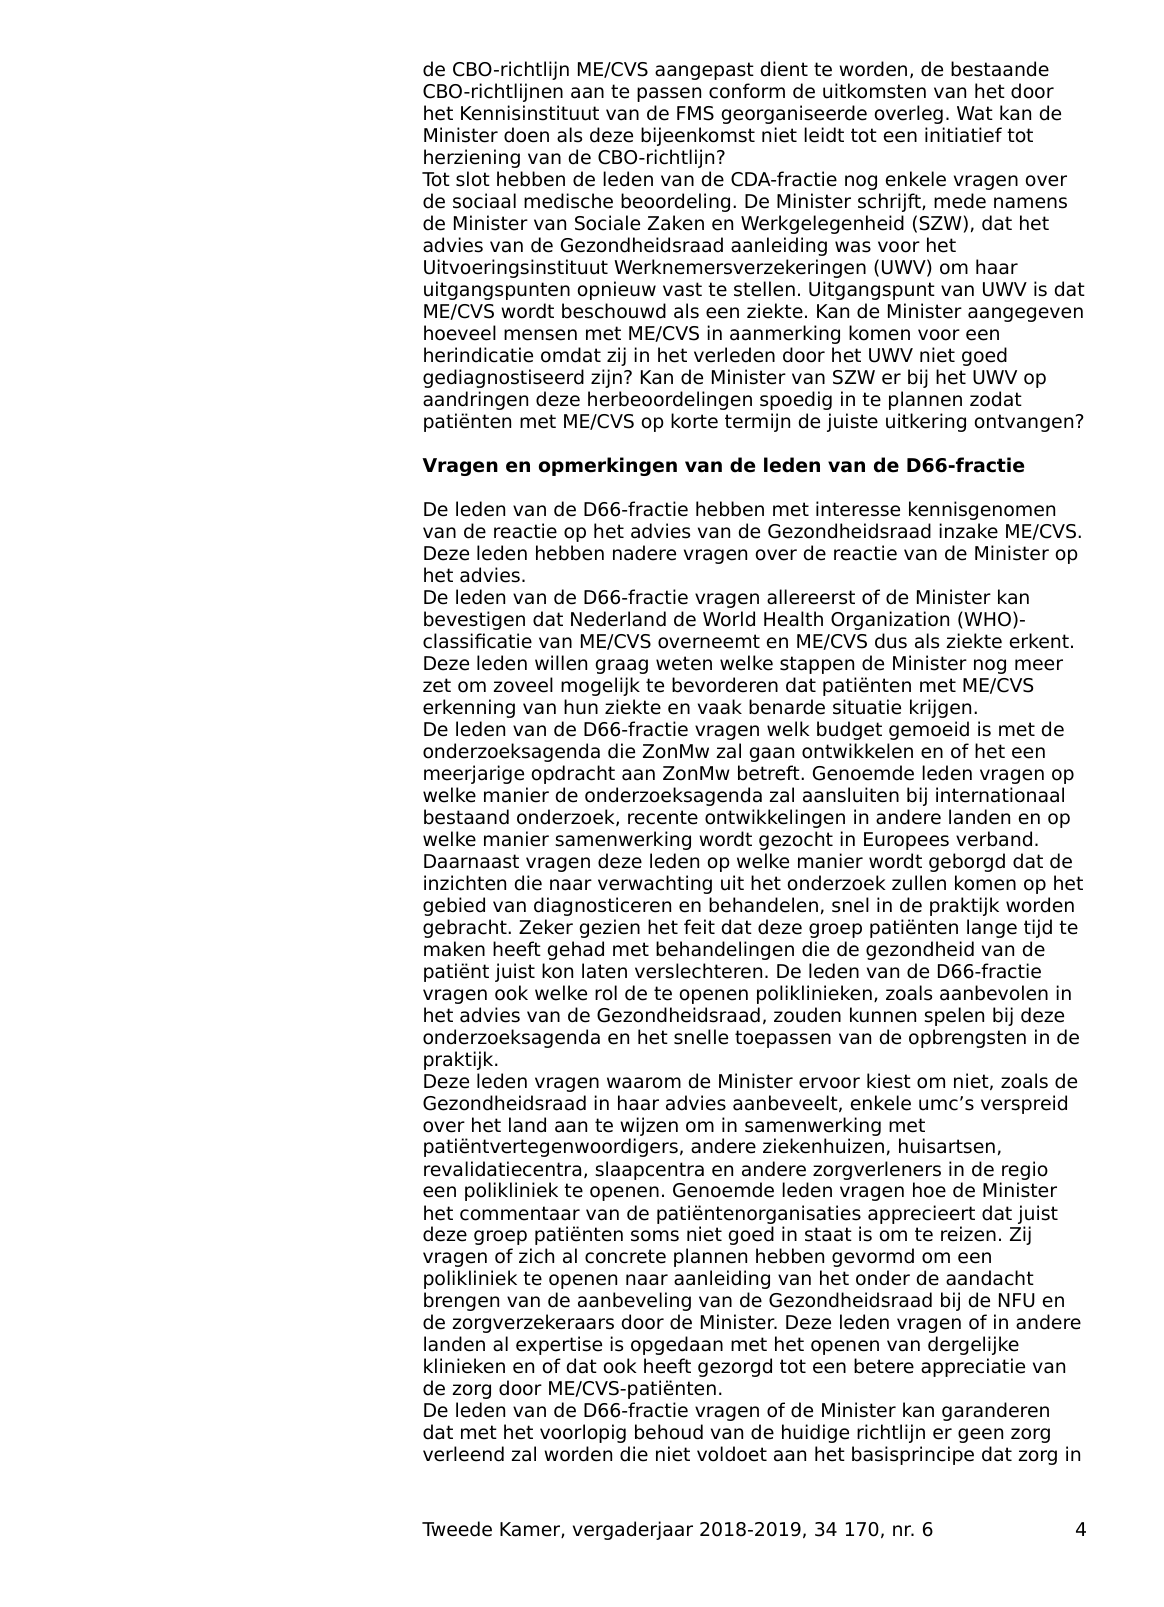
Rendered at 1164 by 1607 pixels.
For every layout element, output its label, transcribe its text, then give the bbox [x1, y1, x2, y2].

text De leden van de D66-fractie hebben met interesse kennisgenomen van de reactie op het advies van de Gezondheidsraad inzake ME/CVS. Deze leden hebben nadere vragen over de reactie van de Minister op het advies. [422, 499, 1087, 587]
text De leden van de D66-fractie vragen welk budget gemoeid is met de onderzoeksagenda die ZonMw zal gaan ontwikkelen en of het een meerjarige opdracht aan ZonMw betreft. Genoemde leden vragen op welke manier de onderzoeksagenda zal aansluiten bij internationaal bestaand onderzoek, recente ontwikkelingen in andere landen en op welke manier samenwerking wordt gezocht in Europees verband. Daarnaast vragen deze leden op welke manier wordt geborgd dat de inzichten die naar verwachting uit het onderzoek zullen komen op het gebied van diagnosticeren en behandelen, snel in de praktijk worden gebracht. Zeker gezien het feit dat deze groep patiënten lange tijd te maken heeft gehad met behandelingen die de gezondheid van de patiënt juist kon laten verslechteren. De leden van de D66-fractie vragen ook welke rol de te openen poliklinieken, zoals aanbevolen in het advies van de Gezondheidsraad, zouden kunnen spelen bij deze onderzoeksagenda en het snelle toepassen van de opbrengsten in de praktijk. [422, 719, 1087, 1071]
text De leden van de D66-fractie vragen of de Minister kan garanderen dat met het voorlopig behoud van de huidige richtlijn er geen zorg verleend zal worden die niet voldoet aan het basisprincipe dat zorg in [422, 1400, 1087, 1466]
text De leden van de D66-fractie vragen allereerst of de Minister kan bevestigen dat Nederland de World Health Organization (WHO)-classificatie van ME/CVS overneemt en ME/CVS dus als ziekte erkent. Deze leden willen graag weten welke stappen de Minister nog meer zet om zoveel mogelijk te bevorderen dat patiënten met ME/CVS erkenning van hun ziekte en vaak benarde situatie krijgen. [422, 587, 1087, 719]
text Deze leden vragen waarom de Minister ervoor kiest om niet, zoals de Gezondheidsraad in haar advies aanbeveelt, enkele umc’s verspreid over het land aan te wijzen om in samenwerking met patiëntvertegenwoordigers, andere ziekenhuizen, huisartsen, revalidatiecentra, slaapcentra en andere zorgverleners in de regio een polikliniek te openen. Genoemde leden vragen hoe de Minister het commentaar van de patiëntenorganisaties apprecieert dat juist deze groep patiënten soms niet goed in staat is om te reizen. Zij vragen of zich al concrete plannen hebben gevormd om een polikliniek te openen naar aanleiding van het onder de aandacht brengen van de aanbeveling van de Gezondheidsraad bij de NFU en de zorgverzekeraars door de Minister. Deze leden vragen of in andere landen al expertise is opgedaan met het openen van dergelijke klinieken en of dat ook heeft gezorgd tot een betere appreciatie van de zorg door ME/CVS-patiënten. [422, 1071, 1087, 1400]
text de CBO-richtlijn ME/CVS aangepast dient te worden, de bestaande CBO-richtlijnen aan te passen conform de uitkomsten van het door het Kennisinstituut van de FMS georganiseerde overleg. Wat kan de Minister doen als deze bijeenkomst niet leidt tot een initiatief tot herziening van de CBO-richtlijn? [422, 59, 1087, 169]
text Tot slot hebben de leden van de CDA-fractie nog enkele vragen over de sociaal medische beoordeling. De Minister schrijft, mede namens de Minister van Sociale Zaken en Werkgelegenheid (SZW), dat het advies van de Gezondheidsraad aanleiding was voor het Uitvoeringsinstituut Werknemersverzekeringen (UWV) om haar uitgangspunten opnieuw vast te stellen. Uitgangspunt van UWV is dat ME/CVS wordt beschouwd als een ziekte. Kan de Minister aangegeven hoeveel mensen met ME/CVS in aanmerking komen voor een herindicatie omdat zij in het verleden door het UWV niet goed gediagnostiseerd zijn? Kan de Minister van SZW er bij het UWV op aandringen deze herbeoordelingen spoedig in te plannen zodat patiënten met ME/CVS op korte termijn de juiste uitkering ontvangen? [422, 169, 1087, 433]
subtitle Vragen en opmerkingen van de leden van de D66-fractie [422, 455, 1087, 477]
